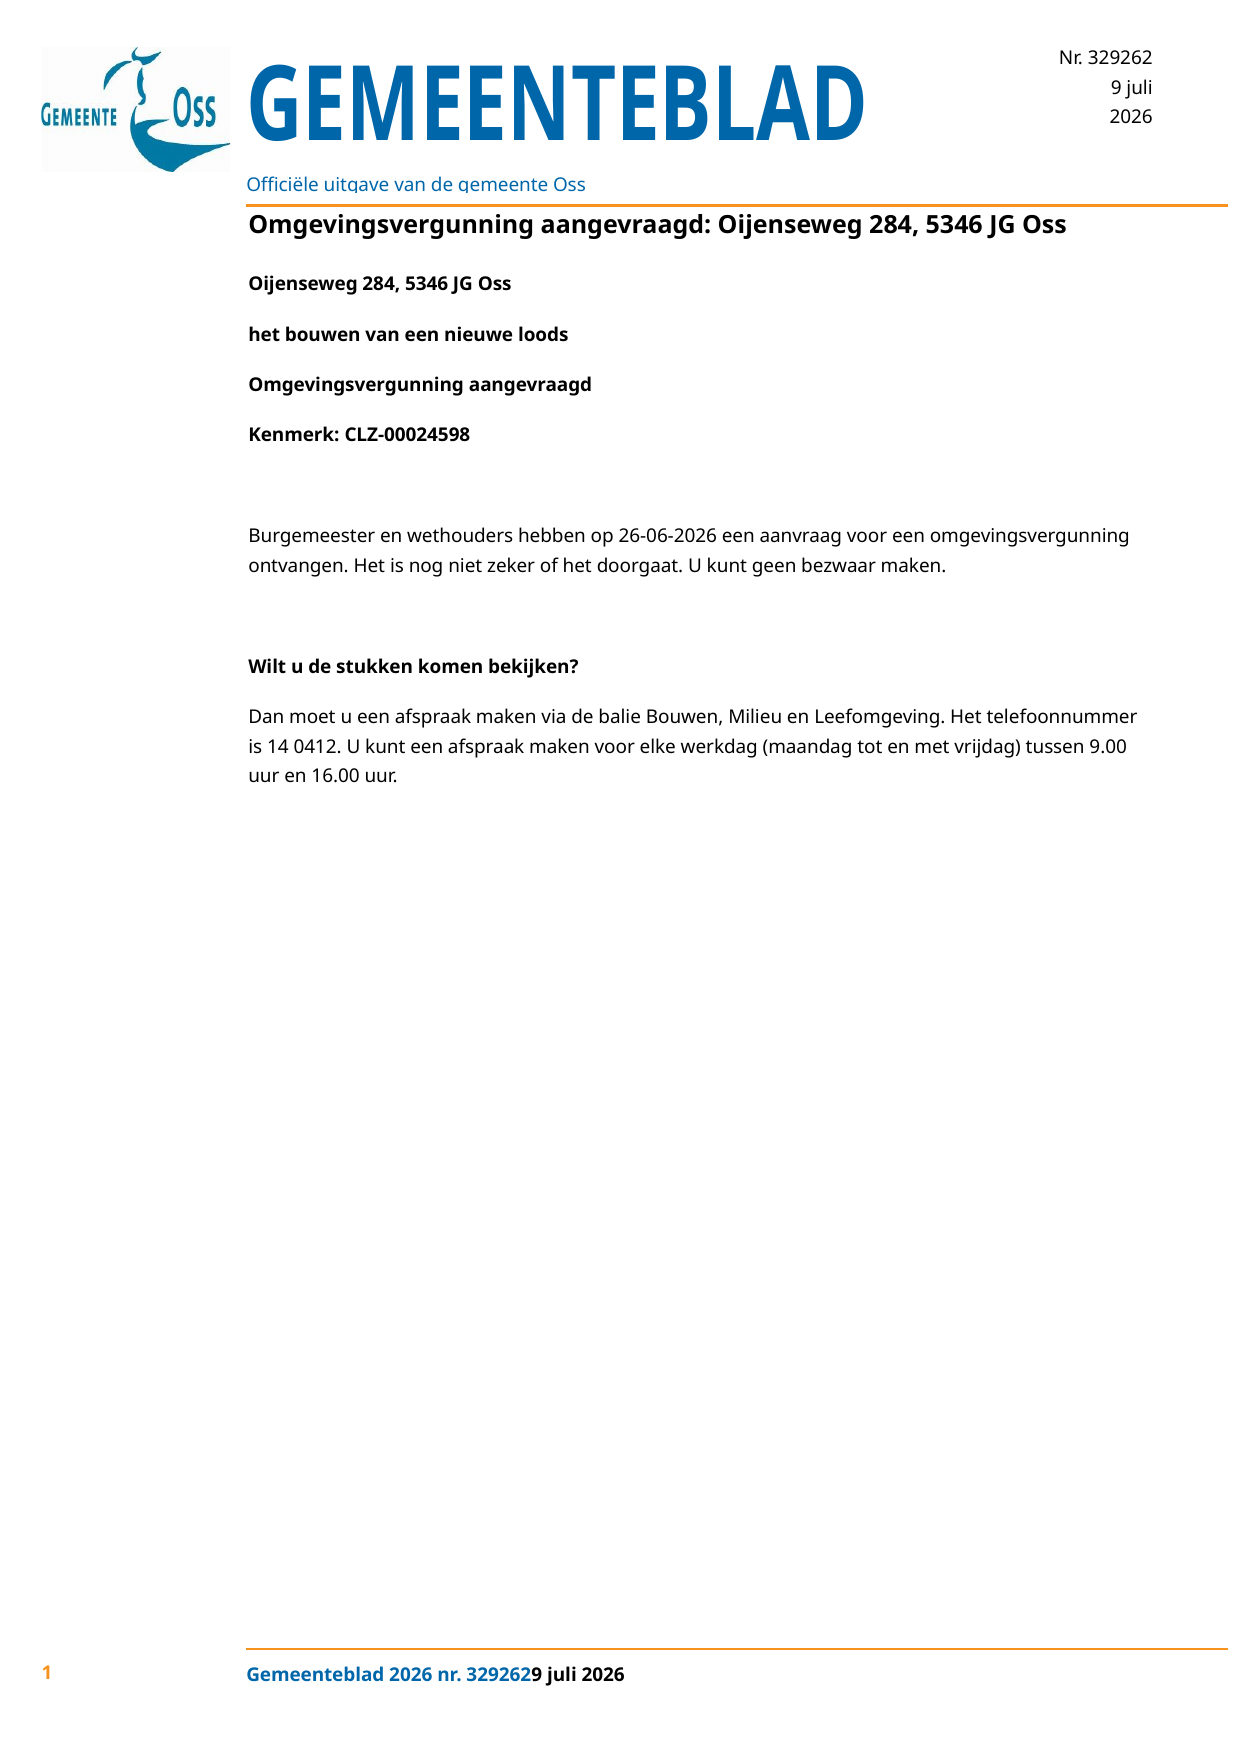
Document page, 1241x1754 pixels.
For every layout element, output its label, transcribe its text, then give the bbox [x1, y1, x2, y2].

text Oijenseweg 284, 5346 JG Oss [248, 270, 1152, 296]
text Wilt u de stukken komen bekijken? [248, 653, 1152, 678]
text Omgevingsvergunning aangevraagd: Oijenseweg 284, 5346 JG Oss [248, 207, 1152, 241]
text Dan moet u een afspraak maken via de balie Bouwen, Milieu en Leefomgeving. Het telefoonnummer is 14 0412. U kunt een afspraak maken voor elke werkdag (maandag tot en met vrijdag) tussen 9.00 uur en 16.00 uur. [248, 703, 1152, 788]
picture [41, 47, 231, 172]
text Kenmerk: CLZ-00024598 [248, 422, 1152, 447]
text het bouwen van een nieuwe loods [248, 321, 1152, 346]
text Burgemeester en wethouders hebben op 26-06-2026 een aanvraag voor een omgevingsvergunning ontvangen. Het is nog niet zeker of het doorgaat. U kunt geen bezwaar maken. [248, 522, 1152, 578]
text Omgevingsvergunning aangevraagd [248, 371, 1152, 397]
